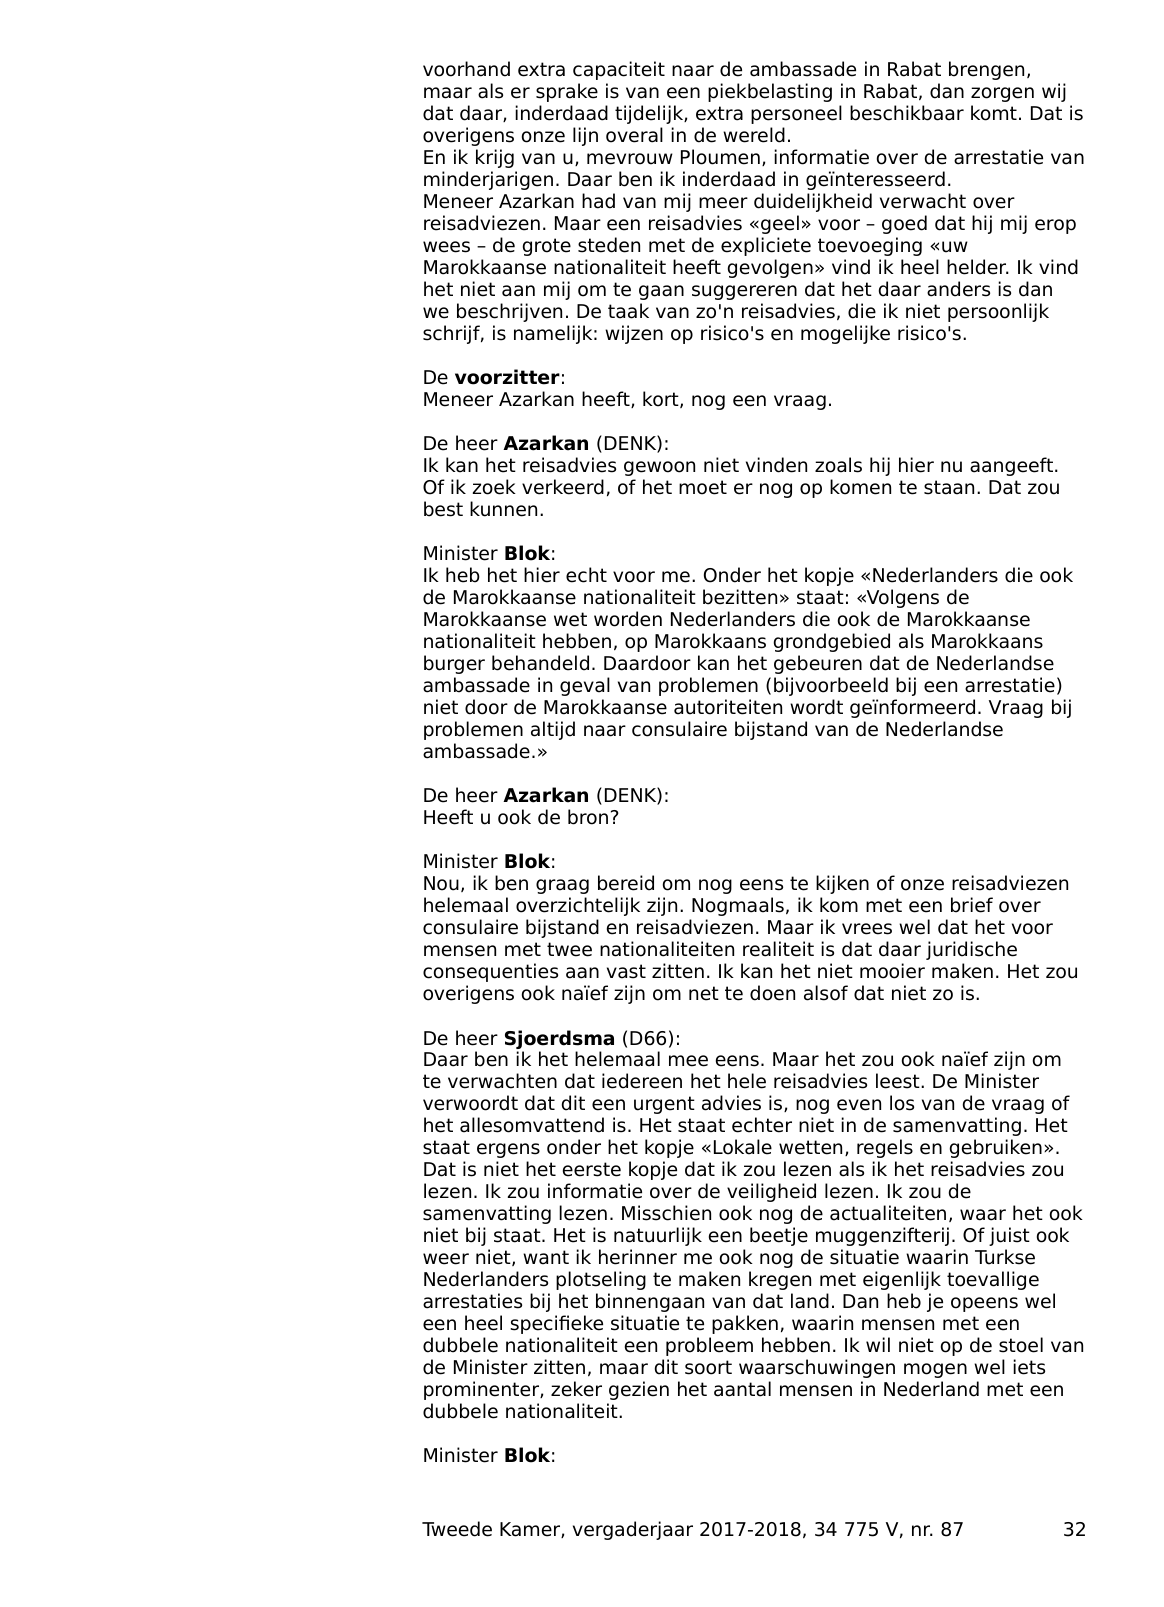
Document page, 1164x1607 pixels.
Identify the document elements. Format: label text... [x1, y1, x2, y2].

text Nou, ik ben graag bereid om nog eens te kijken of onze reisadviezen helemaal overzichtelijk zijn. Nogmaals, ik kom met een brief over consulaire bijstand en reisadviezen. Maar ik vrees wel dat het voor mensen met twee nationaliteiten realiteit is dat daar juridische consequenties aan vast zitten. Ik kan het niet mooier maken. Het zou overigens ook naïef zijn om net te doen alsof dat niet zo is. [422, 873, 1087, 1005]
text voorhand extra capaciteit naar de ambassade in Rabat brengen, maar als er sprake is van een piekbelasting in Rabat, dan zorgen wij dat daar, inderdaad tijdelijk, extra personeel beschikbaar komt. Dat is overigens onze lijn overal in de wereld. [422, 59, 1087, 147]
text Ik heb het hier echt voor me. Onder het kopje «Nederlanders die ook de Marokkaanse nationaliteit bezitten» staat: «Volgens de Marokkaanse wet worden Nederlanders die ook de Marokkaanse nationaliteit hebben, op Marokkaans grondgebied als Marokkaans burger behandeld. Daardoor kan het gebeuren dat de Nederlandse ambassade in geval van problemen (bijvoorbeeld bij een arrestatie) niet door de Marokkaanse autoriteiten wordt geïnformeerd. Vraag bij problemen altijd naar consulaire bijstand van de Nederlandse ambassade.» [422, 565, 1087, 763]
text Meneer Azarkan had van mij meer duidelijkheid verwacht over reisadviezen. Maar een reisadvies «geel» voor – goed dat hij mij erop wees – de grote steden met de expliciete toevoeging «uw Marokkaanse nationaliteit heeft gevolgen» vind ik heel helder. Ik vind het niet aan mij om te gaan suggereren dat het daar anders is dan we beschrijven. De taak van zo'n reisadvies, die ik niet persoonlijk schrijf, is namelijk: wijzen op risico's en mogelijke risico's. [422, 191, 1087, 345]
text Ik kan het reisadvies gewoon niet vinden zoals hij hier nu aangeeft. Of ik zoek verkeerd, of het moet er nog op komen te staan. Dat zou best kunnen. [422, 455, 1087, 521]
text De heer Azarkan (DENK): [422, 433, 1087, 455]
text De heer Sjoerdsma (D66): [422, 1027, 1087, 1049]
text Minister Blok: [422, 543, 1087, 565]
text Minister Blok: [422, 1445, 1087, 1467]
text De voorzitter: [422, 367, 1087, 389]
text Minister Blok: [422, 851, 1087, 873]
text Heeft u ook de bron? [422, 807, 1087, 829]
text Daar ben ik het helemaal mee eens. Maar het zou ook naïef zijn om te verwachten dat iedereen het hele reisadvies leest. De Minister verwoordt dat dit een urgent advies is, nog even los van de vraag of het allesomvattend is. Het staat echter niet in de samenvatting. Het staat ergens onder het kopje «Lokale wetten, regels en gebruiken». Dat is niet het eerste kopje dat ik zou lezen als ik het reisadvies zou lezen. Ik zou informatie over de veiligheid lezen. Ik zou de samenvatting lezen. Misschien ook nog de actualiteiten, waar het ook niet bij staat. Het is natuurlijk een beetje muggenzifterij. Of juist ook weer niet, want ik herinner me ook nog de situatie waarin Turkse Nederlanders plotseling te maken kregen met eigenlijk toevallige arrestaties bij het binnengaan van dat land. Dan heb je opeens wel een heel specifieke situatie te pakken, waarin mensen met een dubbele nationaliteit een probleem hebben. Ik wil niet op de stoel van de Minister zitten, maar dit soort waarschuwingen mogen wel iets prominenter, zeker gezien het aantal mensen in Nederland met een dubbele nationaliteit. [422, 1049, 1087, 1423]
text De heer Azarkan (DENK): [422, 785, 1087, 807]
text Meneer Azarkan heeft, kort, nog een vraag. [422, 389, 1087, 411]
text En ik krijg van u, mevrouw Ploumen, informatie over de arrestatie van minderjarigen. Daar ben ik inderdaad in geïnteresseerd. [422, 147, 1087, 191]
